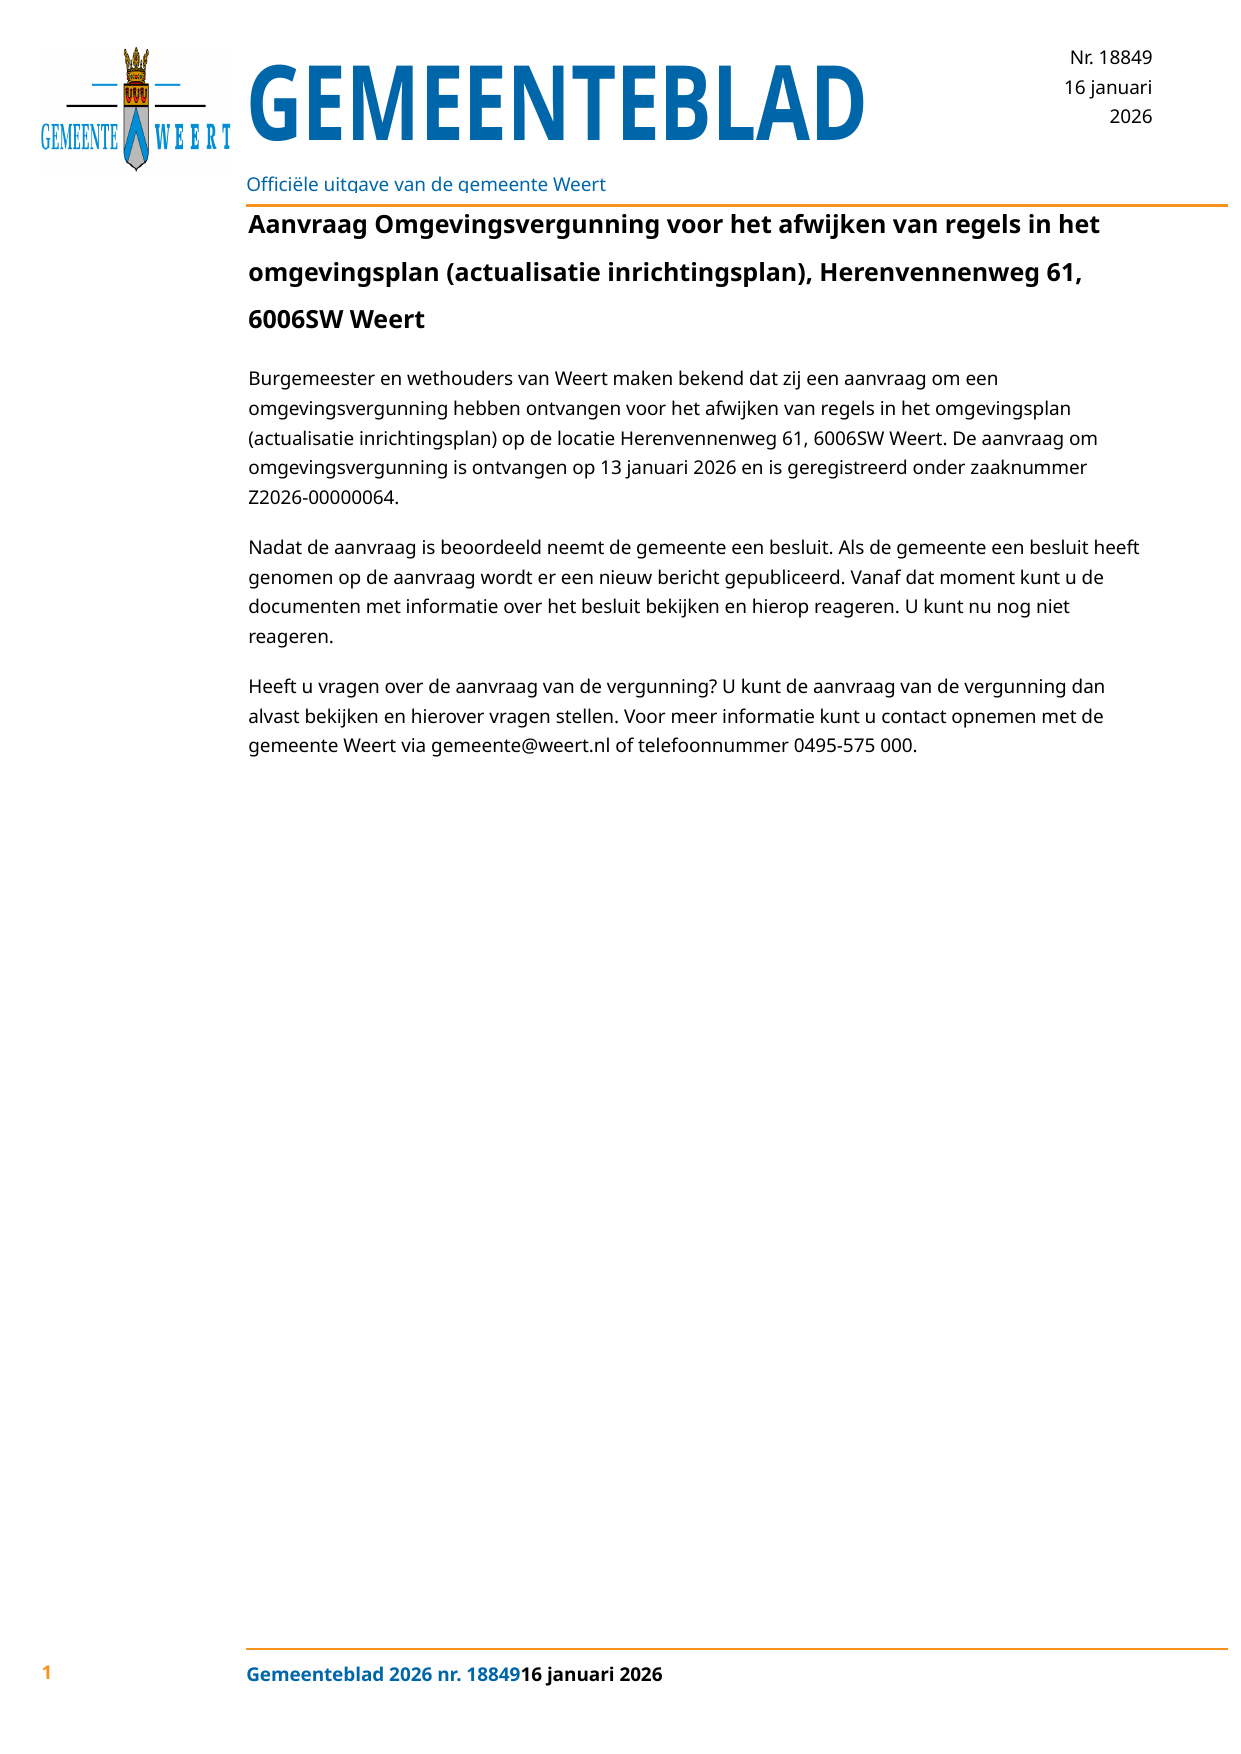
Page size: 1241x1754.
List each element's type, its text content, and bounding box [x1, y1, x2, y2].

picture [41, 47, 231, 172]
text Aanvraag Omgevingsvergunning voor het afwijken van regels in het omgevingsplan (actualisatie inrichtingsplan), Herenvennenweg 61, 6006SW Weert [248, 207, 1152, 336]
text Heeft u vragen over de aanvraag van de vergunning? U kunt de aanvraag van de vergunning dan alvast bekijken en hierover vragen stellen. Voor meer informatie kunt u contact opnemen met de gemeente Weert via gemeente@weert.nl of telefoonnummer 0495-575 000. [248, 673, 1152, 758]
text Nadat de aanvraag is beoordeeld neemt de gemeente een besluit. Als de gemeente een besluit heeft genomen op de aanvraag wordt er een nieuw bericht gepubliceerd. Vanaf dat moment kunt u de documenten met informatie over het besluit bekijken en hierop reageren. U kunt nu nog niet reageren. [248, 534, 1152, 649]
text Burgemeester en wethouders van Weert maken bekend dat zij een aanvraag om een omgevingsvergunning hebben ontvangen voor het afwijken van regels in het omgevingsplan (actualisatie inrichtingsplan) op de locatie Herenvennenweg 61, 6006SW Weert. De aanvraag om omgevingsvergunning is ontvangen op 13 januari 2026 en is geregistreerd onder zaaknummer Z2026-00000064. [248, 366, 1152, 509]
